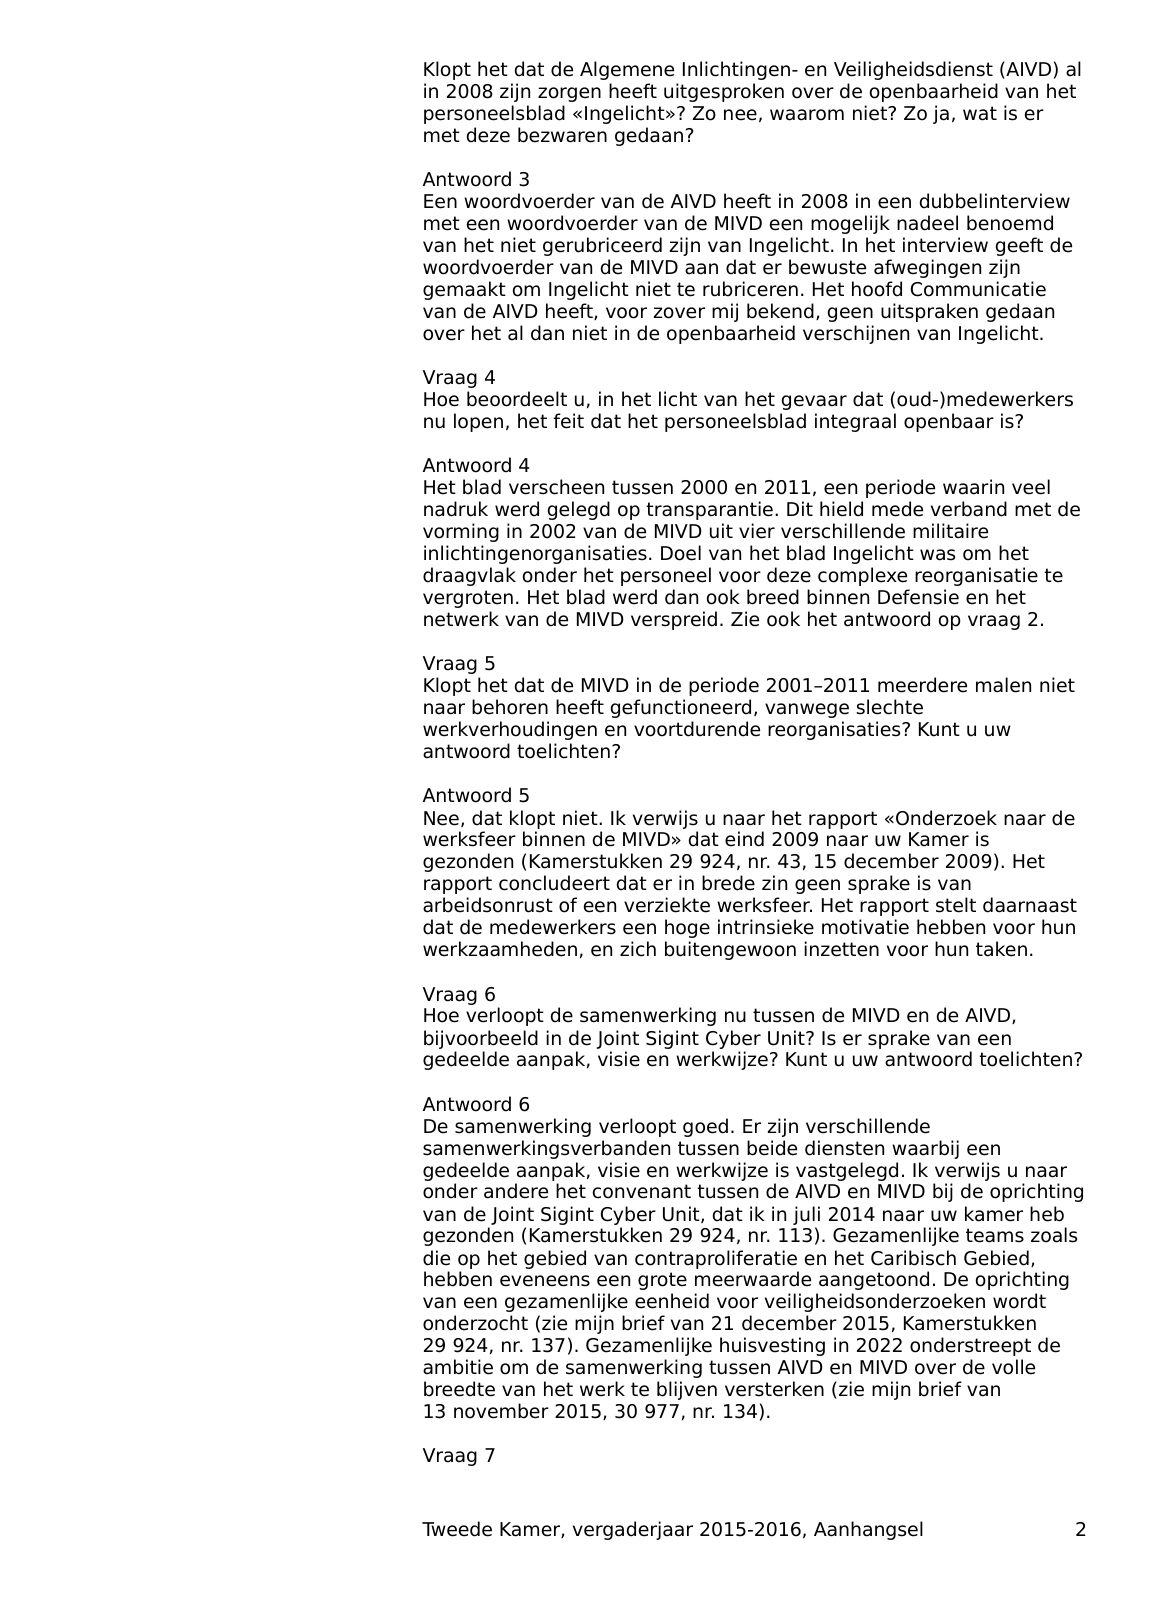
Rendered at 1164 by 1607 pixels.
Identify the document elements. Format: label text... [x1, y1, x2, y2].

text Klopt het dat de Algemene Inlichtingen- en Veiligheidsdienst (AIVD) al in 2008 zijn zorgen heeft uitgesproken over de openbaarheid van het personeelsblad «Ingelicht»? Zo nee, waarom niet? Zo ja, wat is er met deze bezwaren gedaan? [422, 59, 1087, 147]
text Hoe verloopt de samenwerking nu tussen de MIVD en de AIVD, bijvoorbeeld in de Joint Sigint Cyber Unit? Is er sprake van een gedeelde aanpak, visie en werkwijze? Kunt u uw antwoord toelichten? [422, 1005, 1087, 1071]
text Nee, dat klopt niet. Ik verwijs u naar het rapport «Onderzoek naar de werksfeer binnen de MIVD» dat eind 2009 naar uw Kamer is gezonden (Kamerstukken 29 924, nr. 43, 15 december 2009). Het rapport concludeert dat er in brede zin geen sprake is van arbeidsonrust of een verziekte werksfeer. Het rapport stelt daarnaast dat de medewerkers een hoge intrinsieke motivatie hebben voor hun werkzaamheden, en zich buitengewoon inzetten voor hun taken. [422, 807, 1087, 961]
text Klopt het dat de MIVD in de periode 2001–2011 meerdere malen niet naar behoren heeft gefunctioneerd, vanwege slechte werkverhoudingen en voortdurende reorganisaties? Kunt u uw antwoord toelichten? [422, 675, 1087, 763]
text Hoe beoordeelt u, in het licht van het gevaar dat (oud-)medewerkers nu lopen, het feit dat het personeelsblad integraal openbaar is? [422, 389, 1087, 433]
text Antwoord 6 [422, 1093, 1087, 1116]
text Antwoord 5 [422, 785, 1087, 807]
text Antwoord 4 [422, 455, 1087, 477]
text Antwoord 3 [422, 169, 1087, 191]
text De samenwerking verloopt goed. Er zijn verschillende samenwerkingsverbanden tussen beide diensten waarbij een gedeelde aanpak, visie en werkwijze is vastgelegd. Ik verwijs u naar onder andere het convenant tussen de AIVD en MIVD bij de oprichting van de Joint Sigint Cyber Unit, dat ik in juli 2014 naar uw kamer heb gezonden (Kamerstukken 29 924, nr. 113). Gezamenlijke teams zoals die op het gebied van contraproliferatie en het Caribisch Gebied, hebben eveneens een grote meerwaarde aangetoond. De oprichting van een gezamenlijke eenheid voor veiligheidsonderzoeken wordt onderzocht (zie mijn brief van 21 december 2015, Kamerstukken 29 924, nr. 137). Gezamenlijke huisvesting in 2022 onderstreept de ambitie om de samenwerking tussen AIVD en MIVD over de volle breedte van het werk te blijven versterken (zie mijn brief van 13 november 2015, 30 977, nr. 134). [422, 1116, 1087, 1423]
text Vraag 5 [422, 653, 1087, 675]
text Vraag 6 [422, 983, 1087, 1005]
text Vraag 7 [422, 1445, 1087, 1467]
text Het blad verscheen tussen 2000 en 2011, een periode waarin veel nadruk werd gelegd op transparantie. Dit hield mede verband met de vorming in 2002 van de MIVD uit vier verschillende militaire inlichtingenorganisaties. Doel van het blad Ingelicht was om het draagvlak onder het personeel voor deze complexe reorganisatie te vergroten. Het blad werd dan ook breed binnen Defensie en het netwerk van de MIVD verspreid. Zie ook het antwoord op vraag 2. [422, 477, 1087, 631]
text Vraag 4 [422, 367, 1087, 389]
text Een woordvoerder van de AIVD heeft in 2008 in een dubbelinterview met een woordvoerder van de MIVD een mogelijk nadeel benoemd van het niet gerubriceerd zijn van Ingelicht. In het interview geeft de woordvoerder van de MIVD aan dat er bewuste afwegingen zijn gemaakt om Ingelicht niet te rubriceren. Het hoofd Communicatie van de AIVD heeft, voor zover mij bekend, geen uitspraken gedaan over het al dan niet in de openbaarheid verschijnen van Ingelicht. [422, 191, 1087, 345]
